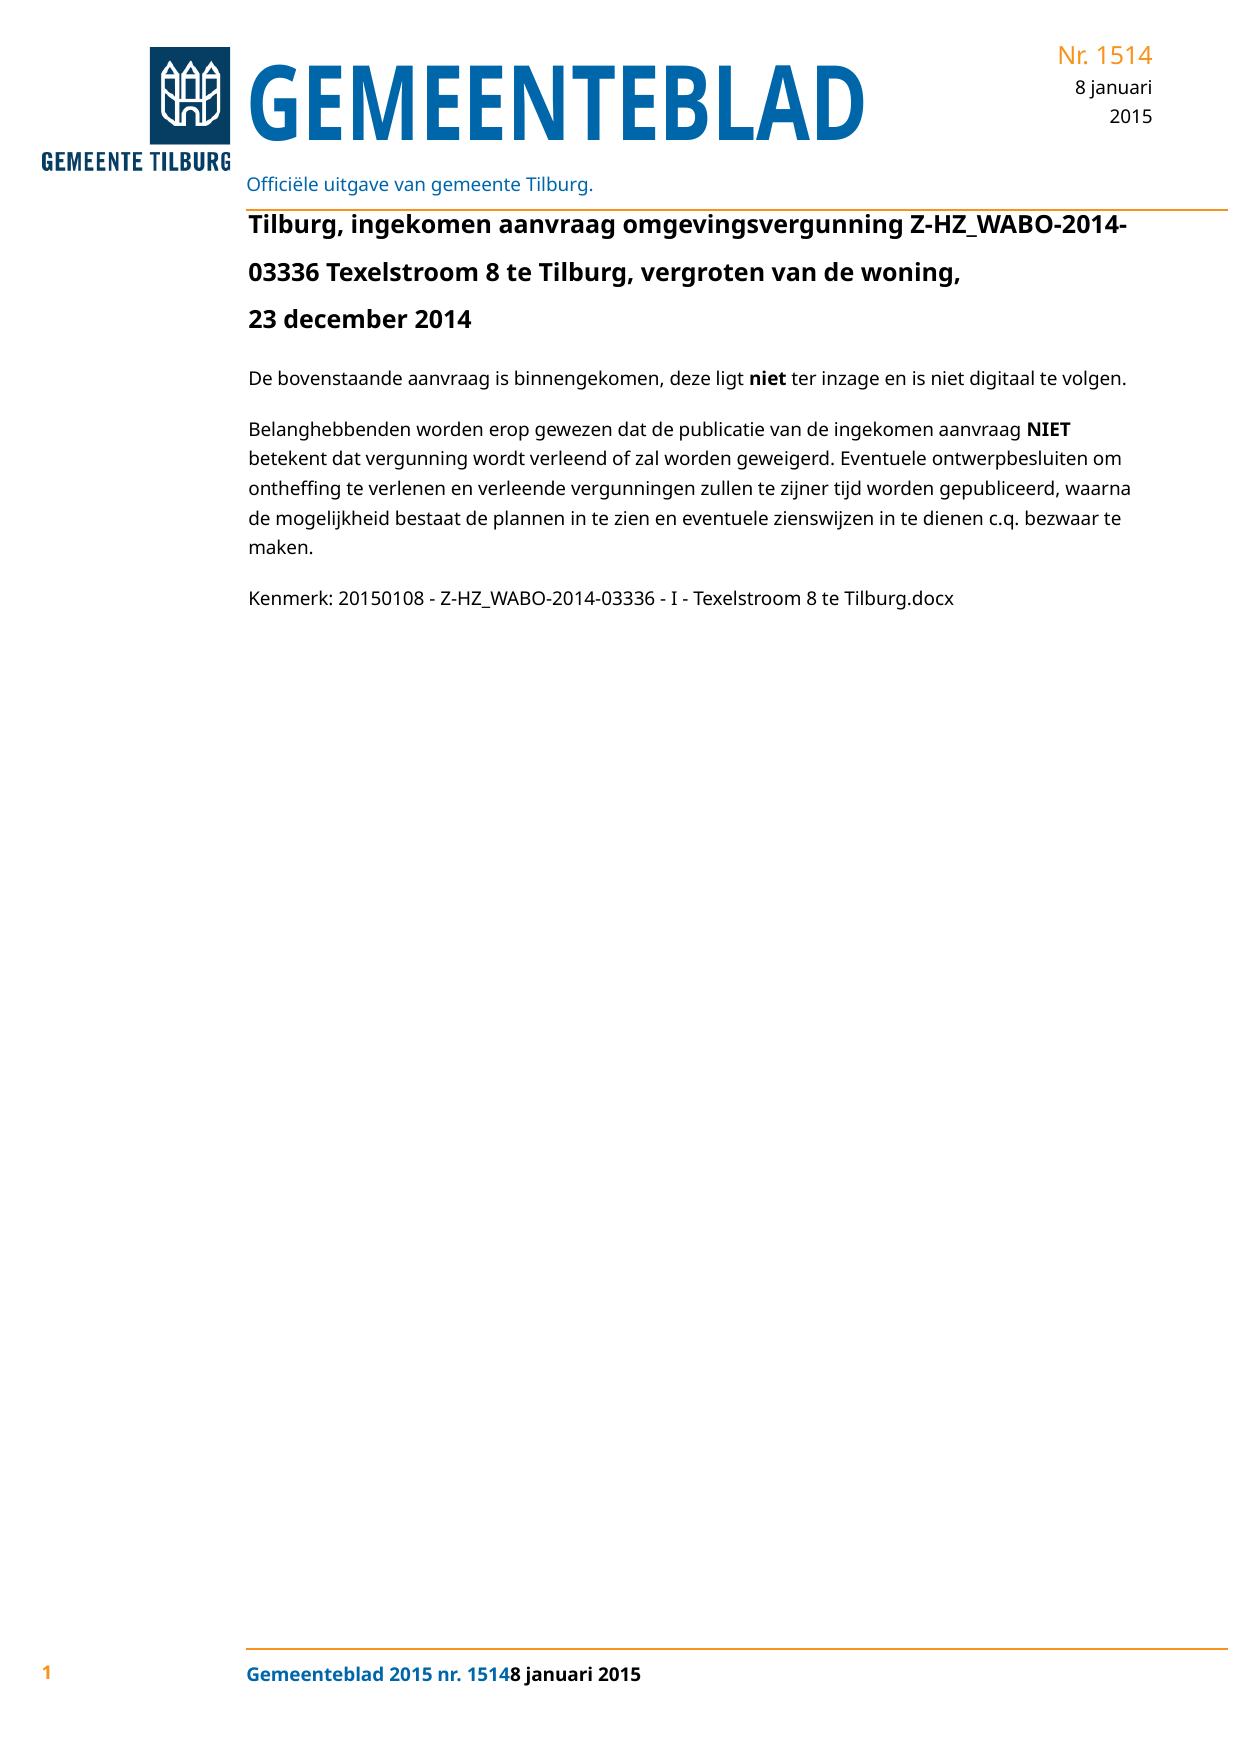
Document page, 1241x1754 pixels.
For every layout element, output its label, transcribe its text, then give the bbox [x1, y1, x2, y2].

picture [41, 47, 231, 172]
text Tilburg, ingekomen aanvraag omgevingsvergunning Z-HZ_WABO-2014-03336 Texelstroom 8 te Tilburg, vergroten van de woning, 23 december 2014 [248, 211, 1152, 336]
text Belanghebbenden worden erop gewezen dat de publicatie van de ingekomen aanvraag NIET betekent dat vergunning wordt verleend of zal worden geweigerd. Eventuele ontwerpbesluiten om ontheffing te verlenen en verleende vergunningen zullen te zijner tijd worden gepubliceerd, waarna de mogelijkheid bestaat de plannen in te zien en eventuele zienswijzen in te dienen c.q. bezwaar te maken. [248, 416, 1152, 560]
text Kenmerk: 20150108 - Z-HZ_WABO-2014-03336 - I - Texelstroom 8 te Tilburg.docx [248, 585, 1152, 610]
text De bovenstaande aanvraag is binnengekomen, deze ligt niet ter inzage en is niet digitaal te volgen. [248, 366, 1152, 391]
